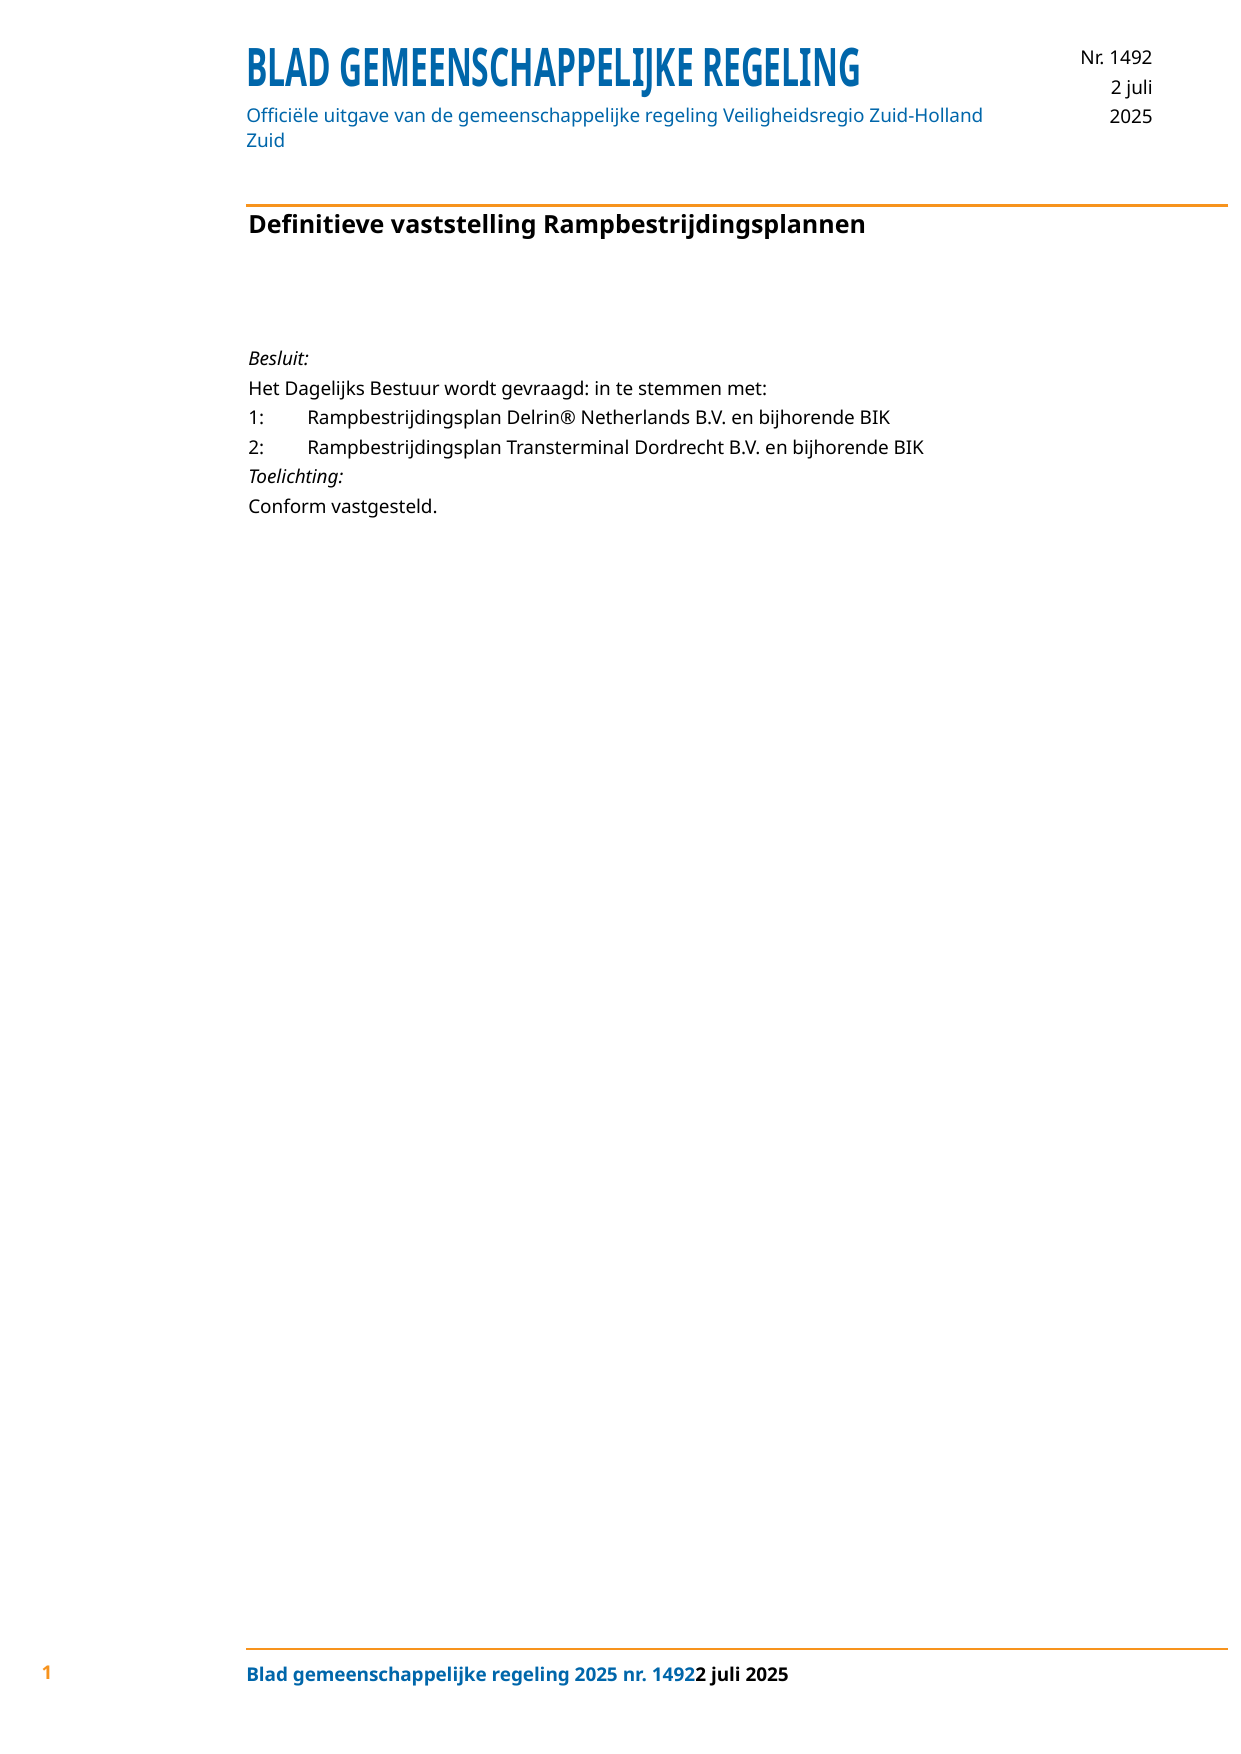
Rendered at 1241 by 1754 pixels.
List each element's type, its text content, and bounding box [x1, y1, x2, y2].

text Conform vastgesteld. [248, 493, 1152, 519]
text Toelichting: [248, 464, 1152, 489]
list Rampbestrijdingsplan Transterminal Dordrecht B.V. en bijhorende BIK [248, 434, 1152, 460]
text Het Dagelijks Bestuur wordt gevraagd: in te stemmen met: [248, 375, 1152, 401]
text Definitieve vaststelling Rampbestrijdingsplannen [248, 207, 1152, 241]
picture [41, 47, 231, 172]
list Rampbestrijdingsplan Delrin® Netherlands B.V. en bijhorende BIK [248, 404, 1152, 430]
text Besluit: [248, 345, 1152, 371]
